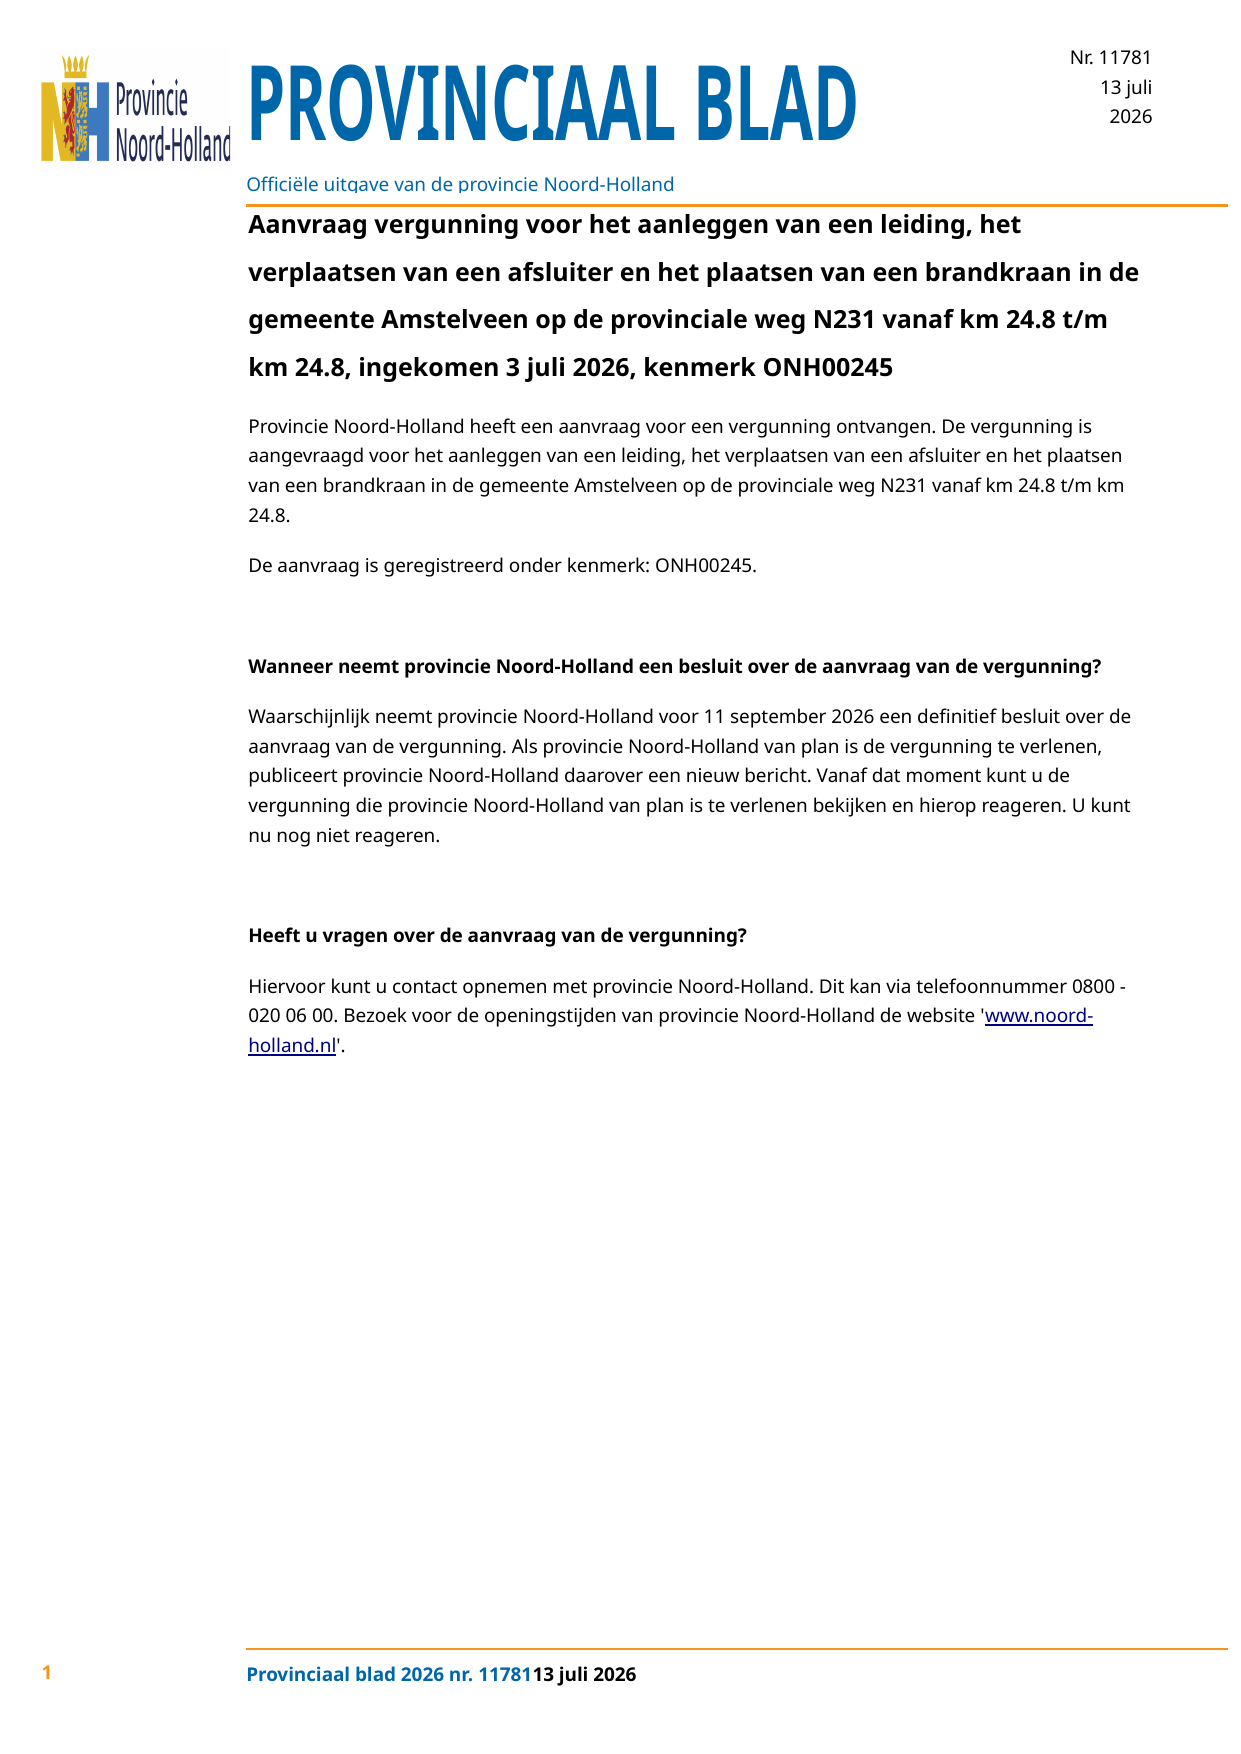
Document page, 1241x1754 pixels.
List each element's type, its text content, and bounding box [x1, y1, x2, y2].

text Wanneer neemt provincie Noord-Holland een besluit over de aanvraag van de vergunning? [248, 653, 1152, 679]
text Heeft u vragen over de aanvraag van de vergunning? [248, 923, 1152, 948]
text Hiervoor kunt u contact opnemen met provincie Noord-Holland. Dit kan via telefoonnummer 0800 - 020 06 00. Bezoek voor de openingstijden van provincie Noord-Holland de website 'www.noord-holland.nl'. [248, 973, 1152, 1058]
text Provincie Noord-Holland heeft een aanvraag voor een vergunning ontvangen. De vergunning is aangevraagd voor het aanleggen van een leiding, het verplaatsen van een afsluiter en het plaatsen van een brandkraan in de gemeente Amstelveen op de provinciale weg N231 vanaf km 24.8 t/m km 24.8. [248, 413, 1152, 528]
text Waarschijnlijk neemt provincie Noord-Holland voor 11 september 2026 een definitief besluit over de aanvraag van de vergunning. Als provincie Noord-Holland van plan is de vergunning te verlenen, publiceert provincie Noord-Holland daarover een nieuw bericht. Vanaf dat moment kunt u de vergunning die provincie Noord-Holland van plan is te verlenen bekijken en hierop reageren. U kunt nu nog niet reageren. [248, 703, 1152, 848]
text De aanvraag is geregistreerd onder kenmerk: ONH00245. [248, 552, 1152, 578]
text Aanvraag vergunning voor het aanleggen van een leiding, het verplaatsen van een afsluiter en het plaatsen van een brandkraan in de gemeente Amstelveen op de provinciale weg N231 vanaf km 24.8 t/m km 24.8, ingekomen 3 juli 2026, kenmerk ONH00245 [248, 207, 1152, 384]
picture [41, 47, 231, 172]
